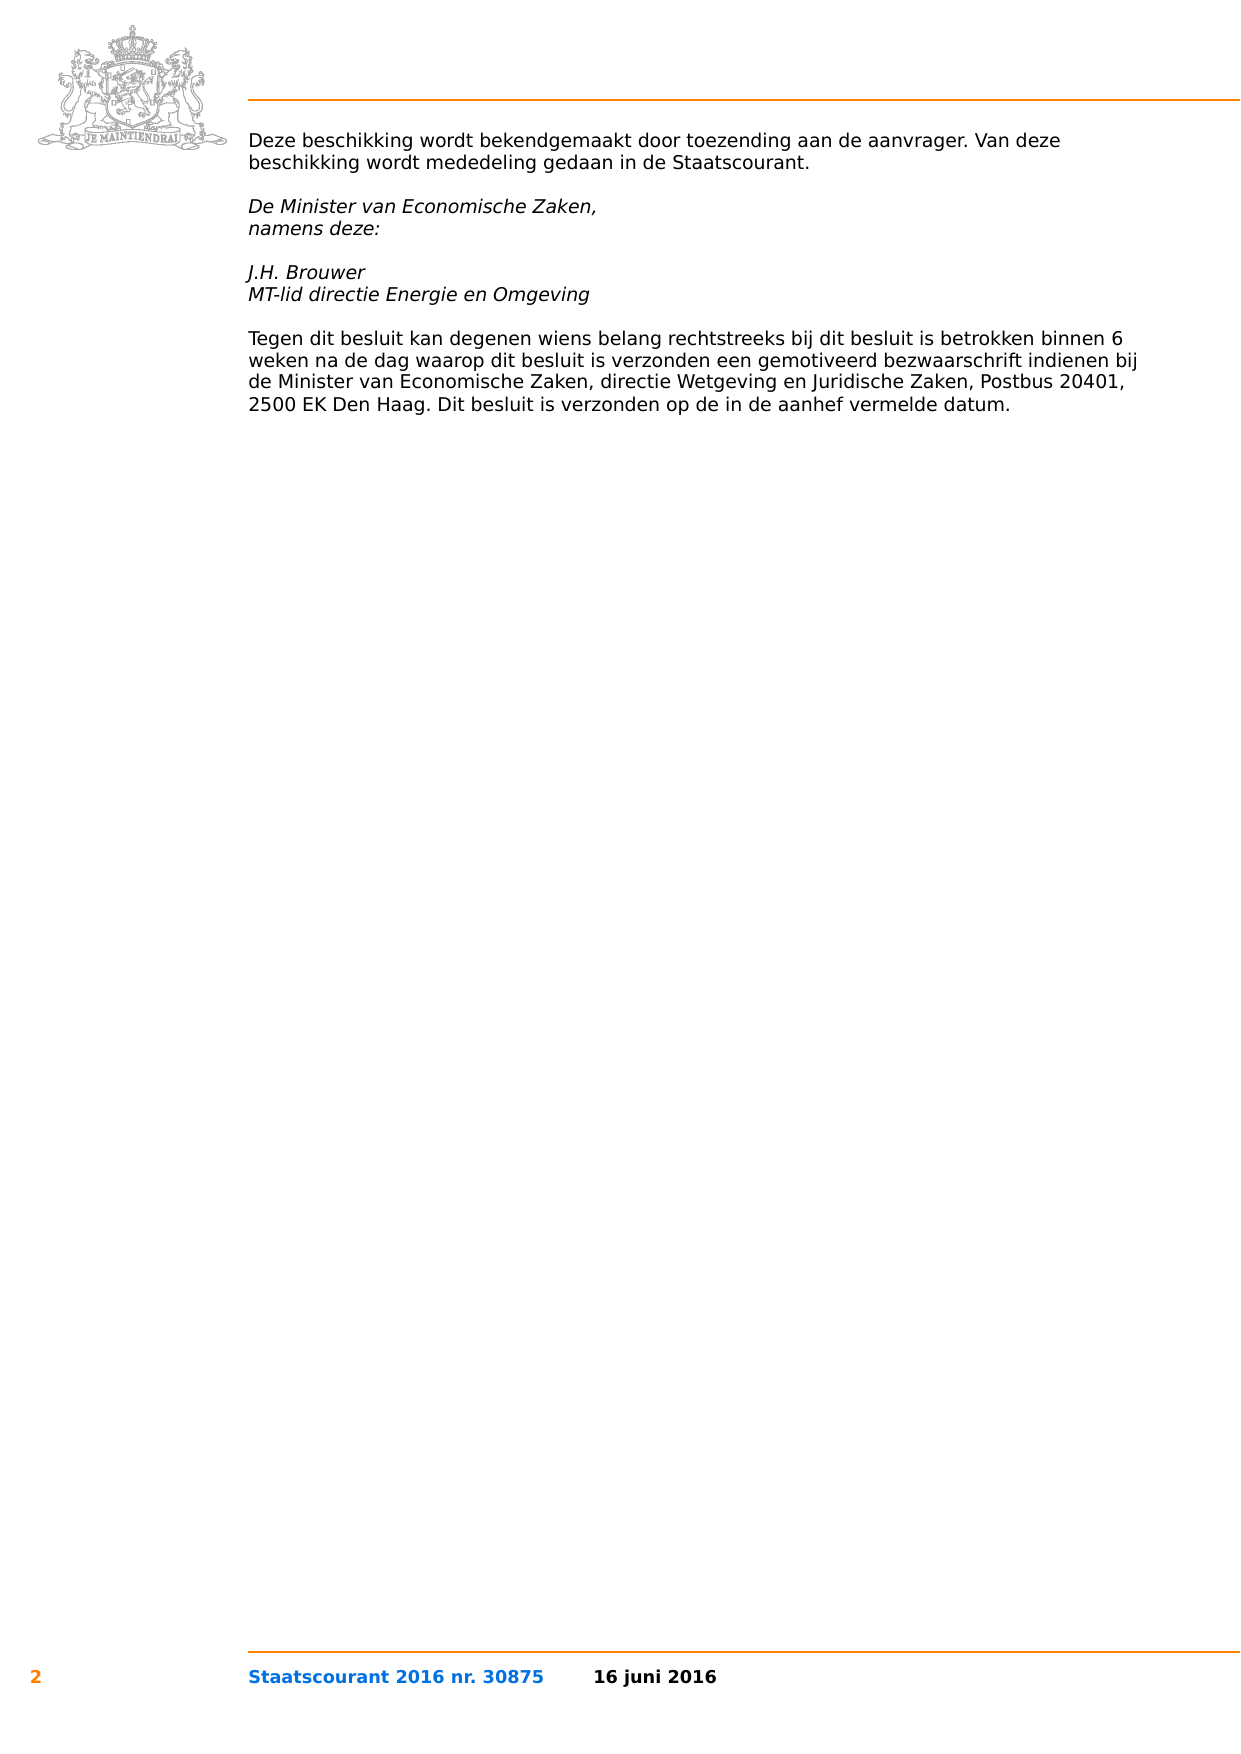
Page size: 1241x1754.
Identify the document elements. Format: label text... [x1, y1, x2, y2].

text Tegen dit besluit kan degenen wiens belang rechtstreeks bij dit besluit is betrokken binnen 6 weken na de dag waarop dit besluit is verzonden een gemotiveerd bezwaarschrift indienen bij de Minister van Economische Zaken, directie Wetgeving en Juridische Zaken, Postbus 20401, 2500 EK Den Haag. Dit besluit is verzonden op de in de aanhef vermelde datum. [248, 327, 1163, 415]
picture [38, 25, 227, 150]
text De Minister van Economische Zaken, namens deze: J.H. Brouwer MT-lid directie Energie en Omgeving [248, 196, 1163, 306]
text Deze beschikking wordt bekendgemaakt door toezending aan de aanvrager. Van deze beschikking wordt mededeling gedaan in de Staatscourant. [248, 130, 1163, 174]
